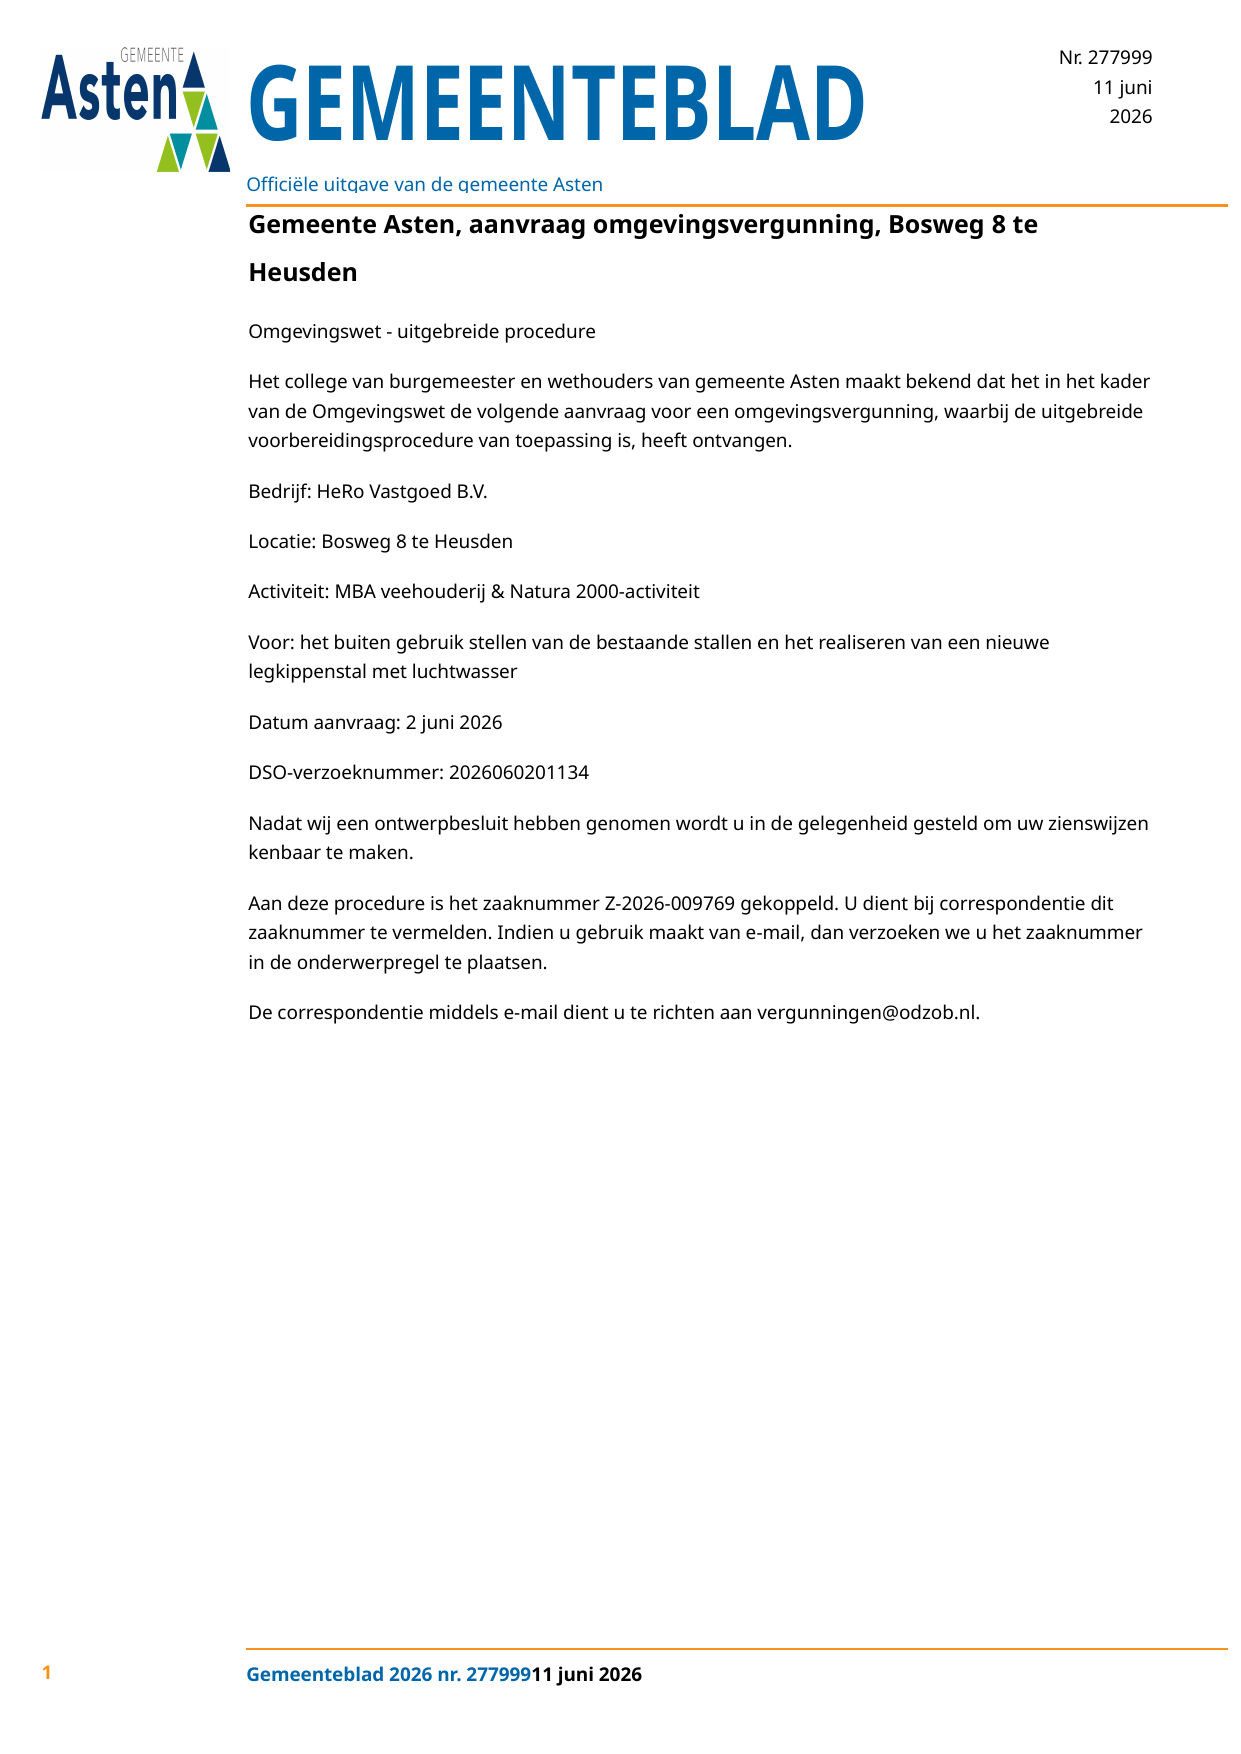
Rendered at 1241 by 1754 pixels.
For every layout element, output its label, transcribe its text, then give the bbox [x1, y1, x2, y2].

text Datum aanvraag: 2 juni 2026 [248, 709, 1152, 735]
text Het college van burgemeester en wethouders van gemeente Asten maakt bekend dat het in het kader van de Omgevingswet de volgende aanvraag voor een omgevingsvergunning, waarbij de uitgebreide voorbereidingsprocedure van toepassing is, heeft ontvangen. [248, 368, 1152, 453]
text Activiteit: MBA veehouderij & Natura 2000-activiteit [248, 579, 1152, 604]
text Locatie: Bosweg 8​ te Heusden [248, 528, 1152, 554]
text DSO-verzoeknummer: 2026060201134 [248, 759, 1152, 785]
text Aan deze procedure is het zaaknummer Z-2026-009769 gekoppeld. U dient bij correspondentie dit zaaknummer te vermelden. Indien u gebruik maakt van e-mail, dan verzoeken we u het zaaknummer in de onderwerpregel te plaatsen. [248, 890, 1152, 975]
text Gemeente Asten, aanvraag omgevingsvergunning, Bosweg 8​ te Heusden [248, 207, 1152, 288]
text Voor: het buiten gebruik stellen van de bestaande stallen en het realiseren van een nieuwe legkippenstal met luchtwasser [248, 629, 1152, 684]
text De correspondentie middels e-mail dient u te richten aan vergunningen@odzob.nl. [248, 999, 1152, 1025]
text Bedrijf: HeRo Vastgoed B.V. [248, 478, 1152, 504]
text Nadat wij een ontwerpbesluit hebben genomen wordt u in de gelegenheid gesteld om uw zienswijzen kenbaar te maken. [248, 810, 1152, 865]
text Omgevingswet - uitgebreide procedure [248, 318, 1152, 344]
picture [41, 47, 231, 172]
